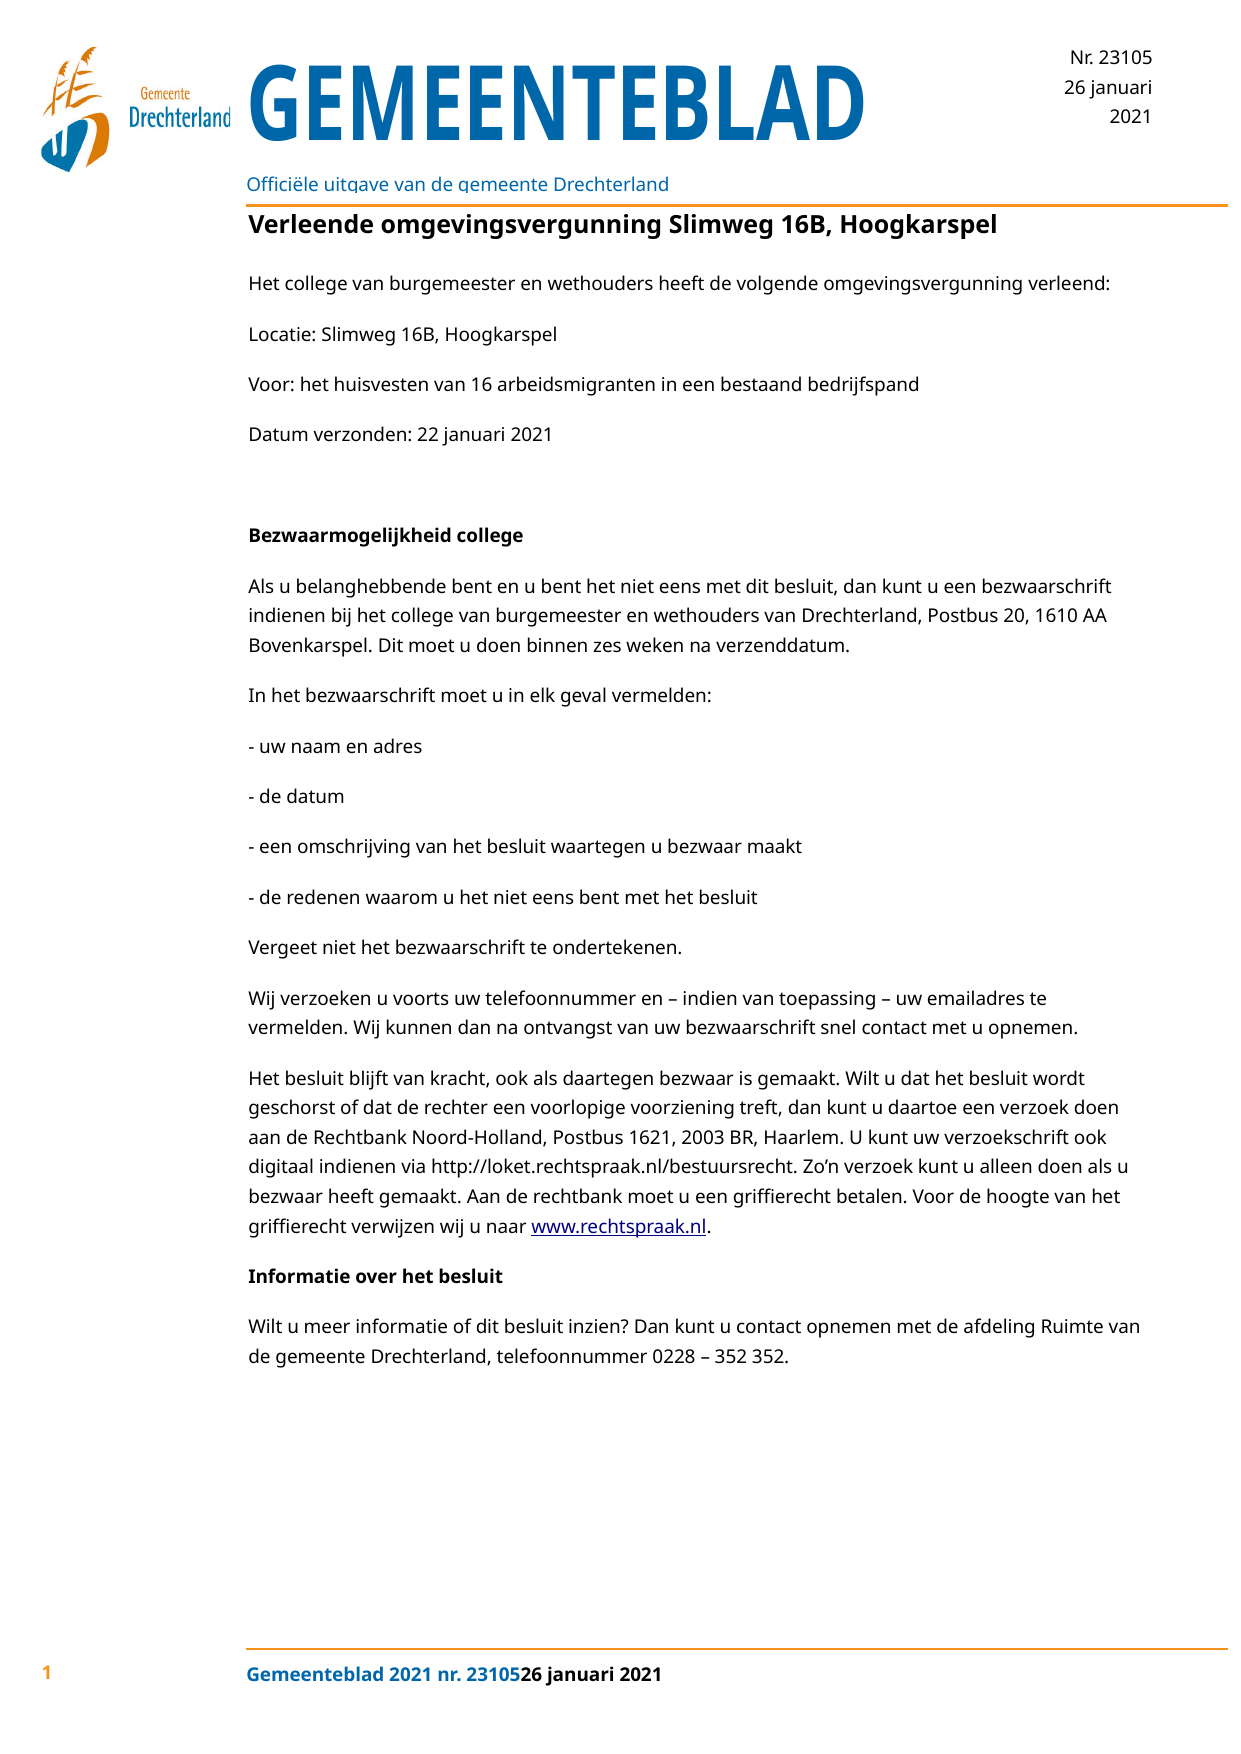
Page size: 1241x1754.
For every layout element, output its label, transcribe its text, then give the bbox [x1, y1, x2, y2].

picture [41, 47, 231, 172]
text Het college van burgemeester en wethouders heeft de volgende omgevingsvergunning verleend: [248, 270, 1152, 296]
text - een omschrijving van het besluit waartegen u bezwaar maakt [248, 834, 1152, 859]
text Het besluit blijft van kracht, ook als daartegen bezwaar is gemaakt. Wilt u dat het besluit wordt geschorst of dat de rechter een voorlopige voorziening treft, dan kunt u daartoe een verzoek doen aan de Rechtbank Noord-Holland, Postbus 1621, 2003 BR, Haarlem. U kunt uw verzoekschrift ook digitaal indienen via http://loket.rechtspraak.nl/bestuursrecht. Zo’n verzoek kunt u alleen doen als u bezwaar heeft gemaakt. Aan de rechtbank moet u een griffierecht betalen. Voor de hoogte van het griffierecht verwijzen wij u naar www.rechtspraak.nl. [248, 1065, 1152, 1238]
text Locatie: Slimweg 16B, Hoogkarspel [248, 321, 1152, 346]
text - uw naam en adres [248, 733, 1152, 758]
text - de redenen waarom u het niet eens bent met het besluit [248, 884, 1152, 910]
text Als u belanghebbende bent en u bent het niet eens met dit besluit, dan kunt u een bezwaarschrift indienen bij het college van burgemeester en wethouders van Drechterland, Postbus 20, 1610 AA Bovenkarspel. Dit moet u doen binnen zes weken na verzenddatum. [248, 573, 1152, 658]
text Bezwaarmogelijkheid college [248, 522, 1152, 548]
text Informatie over het besluit [248, 1263, 1152, 1289]
text Vergeet niet het bezwaarschrift te ondertekenen. [248, 934, 1152, 960]
text Verleende omgevingsvergunning Slimweg 16B, Hoogkarspel [248, 207, 1152, 241]
text Datum verzonden: 22 januari 2021 [248, 422, 1152, 447]
text Voor: het huisvesten van 16 arbeidsmigranten in een bestaand bedrijfspand [248, 371, 1152, 397]
text - de datum [248, 783, 1152, 809]
picture [226, 115, 231, 124]
text Wilt u meer informatie of dit besluit inzien? Dan kunt u contact opnemen met de afdeling Ruimte van de gemeente Drechterland, telefoonnummer 0228 – 352 352. [248, 1314, 1152, 1369]
text In het bezwaarschrift moet u in elk geval vermelden: [248, 682, 1152, 708]
text Wij verzoeken u voorts uw telefoonnummer en – indien van toepassing – uw emailadres te vermelden. Wij kunnen dan na ontvangst van uw bezwaarschrift snel contact met u opnemen. [248, 985, 1152, 1040]
picture [41, 158, 64, 172]
